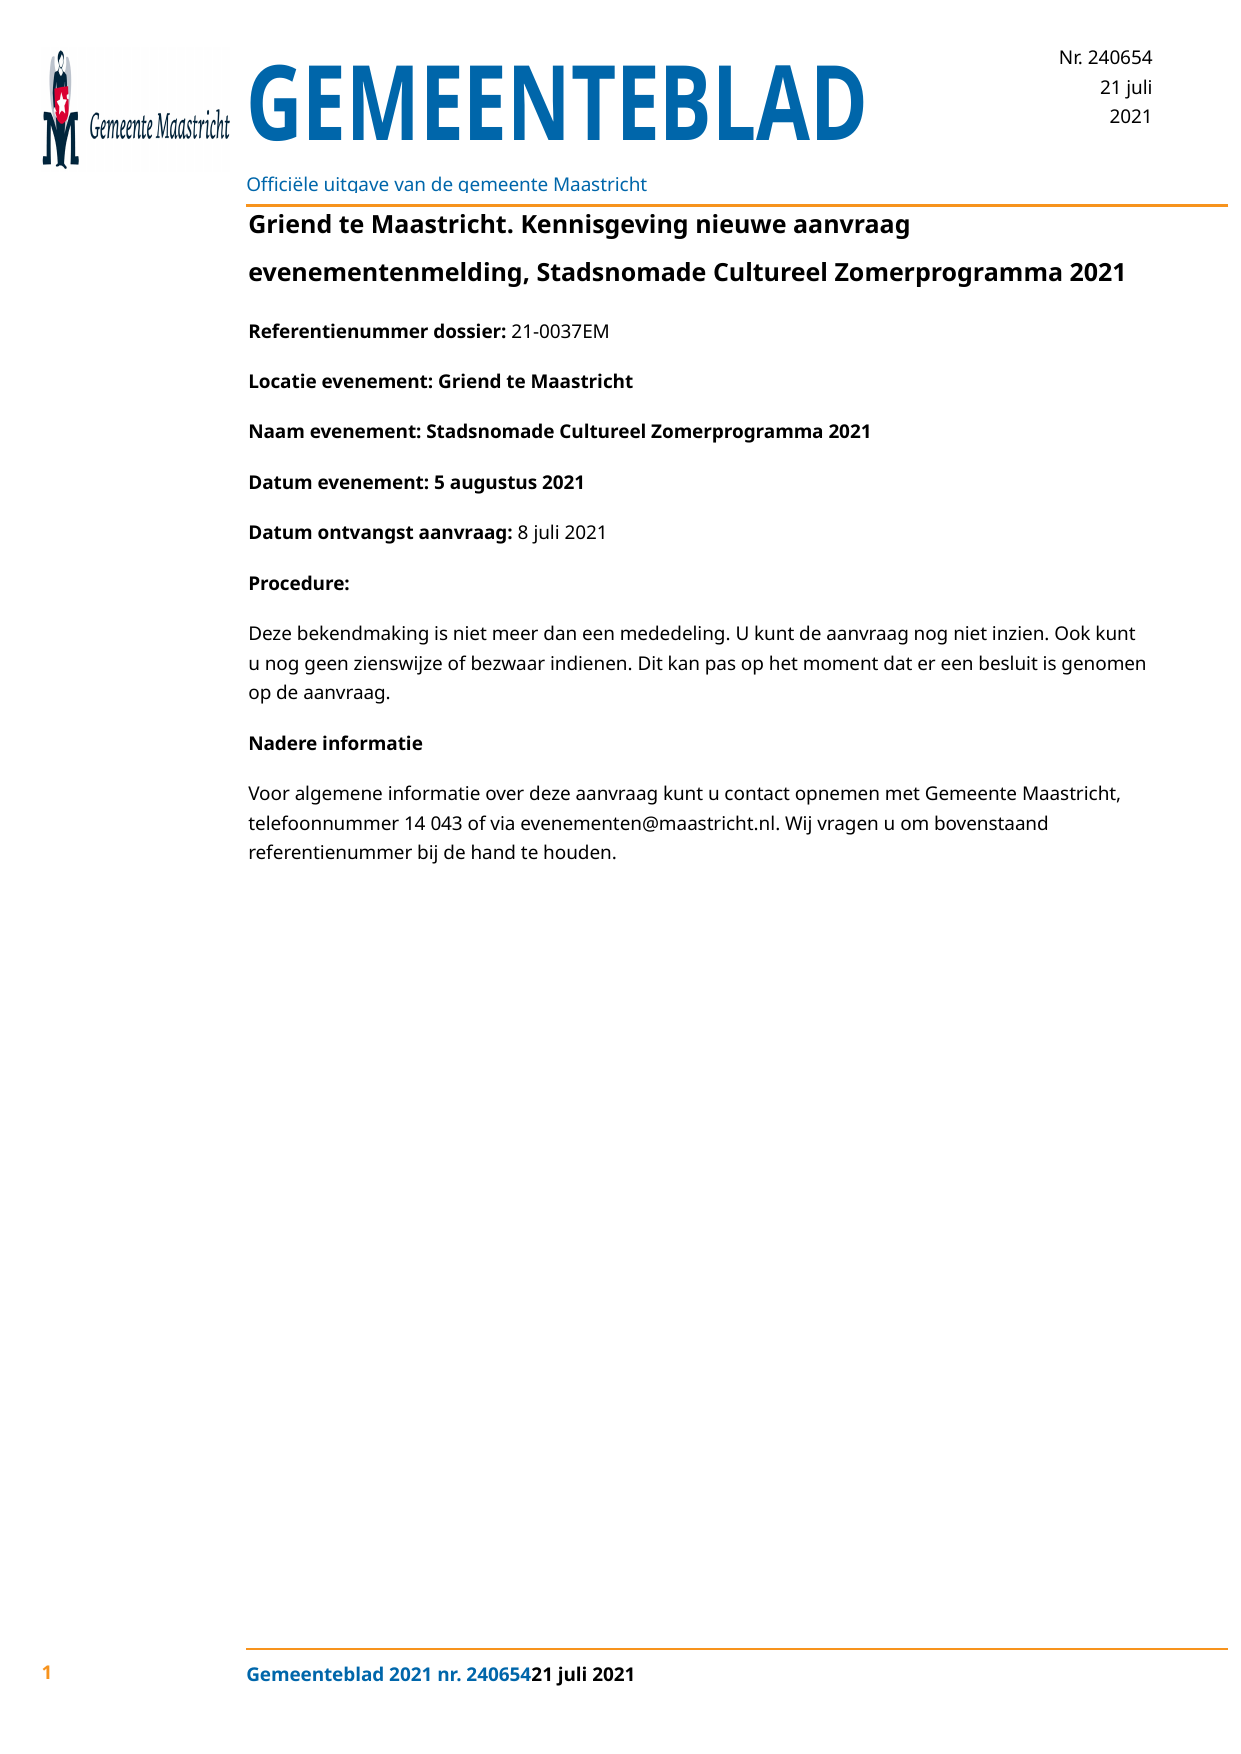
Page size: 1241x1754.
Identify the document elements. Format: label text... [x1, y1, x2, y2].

text Locatie evenement: Griend te Maastricht [248, 368, 1152, 394]
text Procedure: [248, 570, 1152, 596]
text Deze bekendmaking is niet meer dan een mededeling. U kunt de aanvraag nog niet inzien. Ook kunt u nog geen zienswijze of bezwaar indienen. Dit kan pas op het moment dat er een besluit is genomen op de aanvraag. [248, 620, 1152, 705]
text Griend te Maastricht. Kennisgeving nieuwe aanvraag evenementenmelding, Stadsnomade Cultureel Zomerprogramma 2021 [248, 207, 1152, 288]
text Datum ontvangst aanvraag: 8 juli 2021 [248, 519, 1152, 545]
text Nadere informatie [248, 730, 1152, 756]
text Naam evenement: Stadsnomade Cultureel Zomerprogramma 2021 [248, 419, 1152, 444]
text Referentienummer dossier: 21-0037EM [248, 318, 1152, 344]
picture [41, 47, 231, 172]
text Datum evenement: 5 augustus 2021 [248, 469, 1152, 495]
text Voor algemene informatie over deze aanvraag kunt u contact opnemen met Gemeente Maastricht, telefoonnummer 14 043 of via evenementen@maastricht.nl. Wij vragen u om bovenstaand referentienummer bij de hand te houden. [248, 780, 1152, 865]
